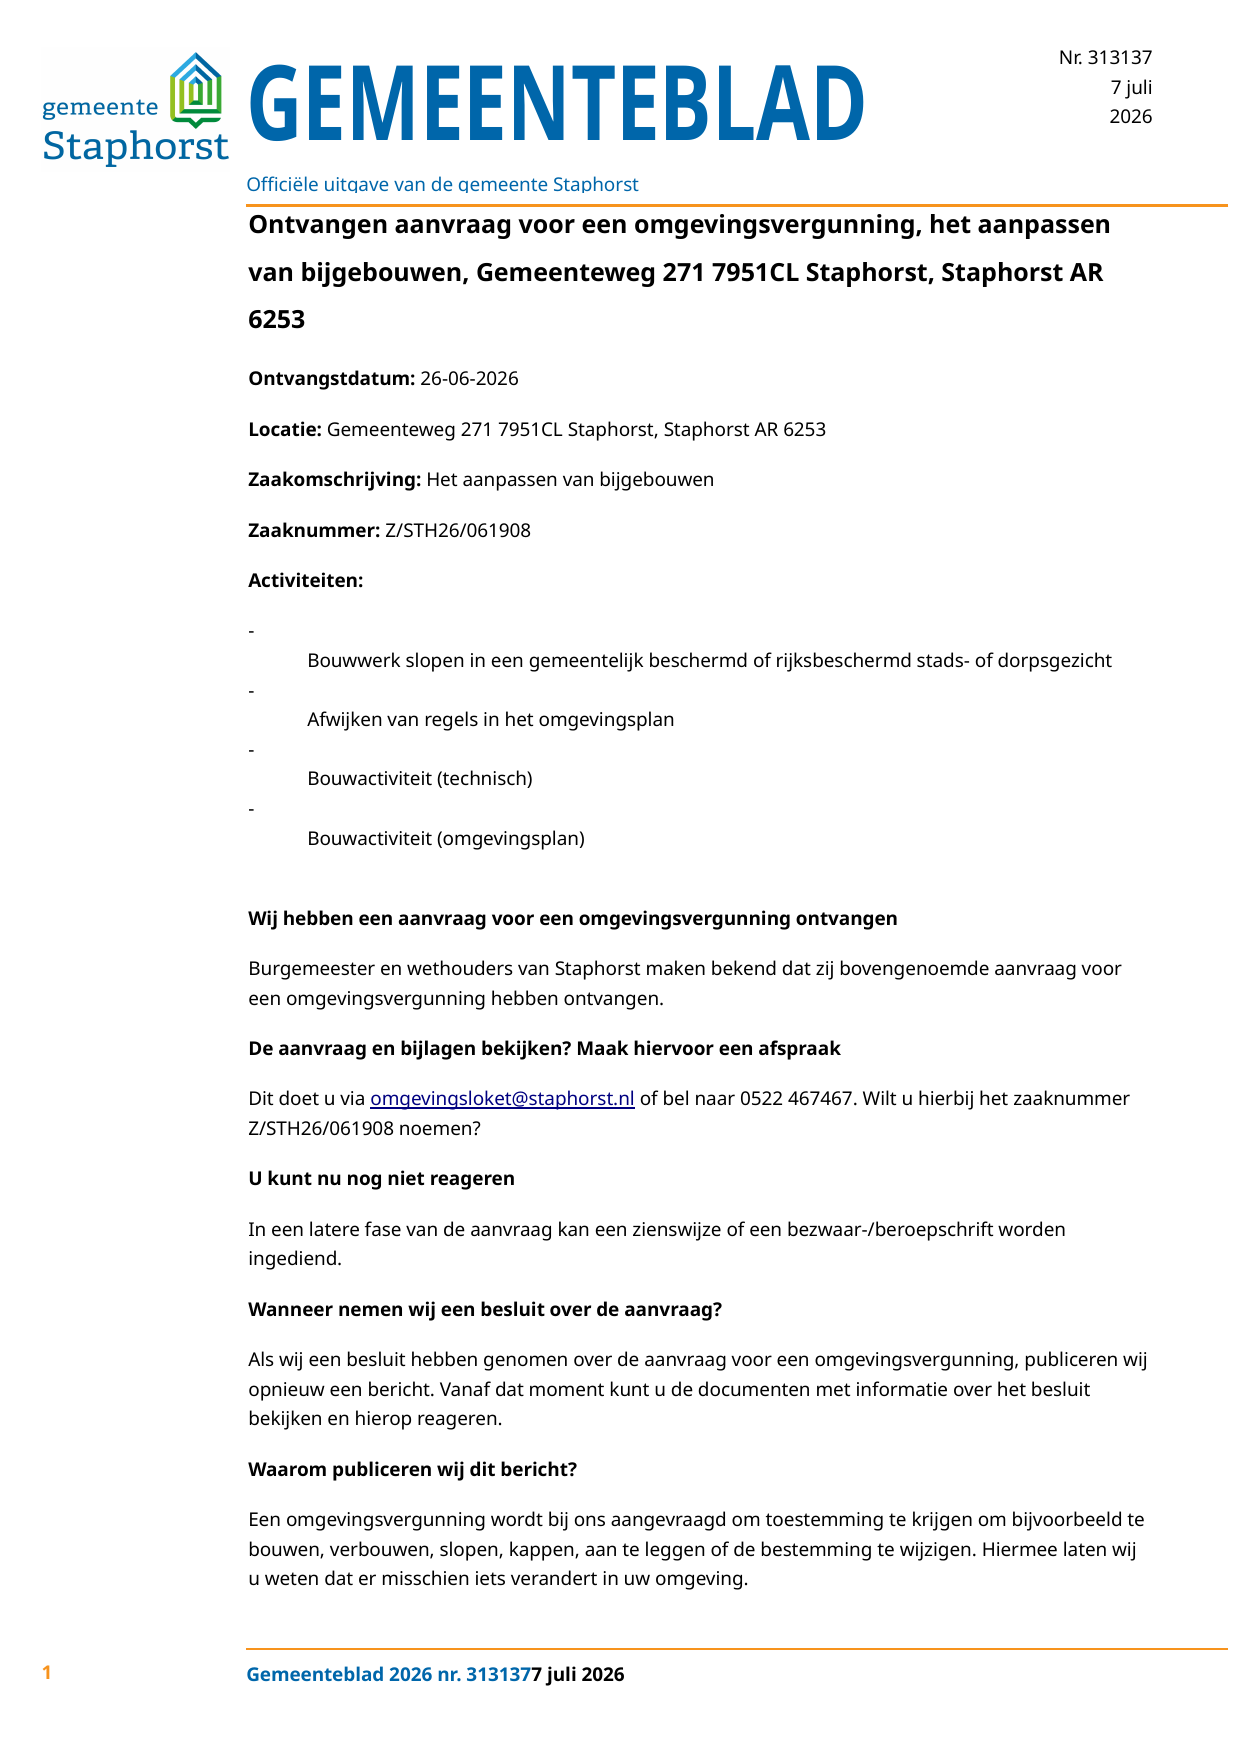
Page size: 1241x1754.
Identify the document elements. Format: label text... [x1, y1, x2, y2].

text Locatie: Gemeenteweg 271 7951CL Staphorst, Staphorst AR 6253 [248, 416, 1152, 442]
text Ontvangstdatum: 26-06-2026 [248, 366, 1152, 391]
text Activiteiten: [248, 567, 1152, 593]
text U kunt nu nog niet reageren [248, 1166, 1152, 1191]
text Als wij een besluit hebben genomen over de aanvraag voor een omgevingsvergunning, publiceren wij opnieuw een bericht. Vanaf dat moment kunt u de documenten met informatie over het besluit bekijken en hierop reageren. [248, 1346, 1152, 1431]
text Wanneer nemen wij een besluit over de aanvraag? [248, 1296, 1152, 1322]
text Zaaknummer: Z/STH26/061908 [248, 517, 1152, 542]
list Bouwactiviteit (omgevingsplan) [248, 825, 1152, 850]
list Afwijken van regels in het omgevingsplan [248, 706, 1152, 732]
text Waarom publiceren wij dit bericht? [248, 1456, 1152, 1482]
text De aanvraag en bijlagen bekijken? Maak hiervoor een afspraak [248, 1035, 1152, 1061]
text Wij hebben een aanvraag voor een omgevingsvergunning ontvangen [248, 905, 1152, 930]
text In een latere fase van de aanvraag kan een zienswijze of een bezwaar-/beroepschrift worden ingediend. [248, 1216, 1152, 1271]
text Ontvangen aanvraag voor een omgevingsvergunning, het aanpassen van bijgebouwen, Gemeenteweg 271 7951CL Staphorst, Staphorst AR 6253 [248, 207, 1152, 336]
list Bouwwerk slopen in een gemeentelijk beschermd of rijksbeschermd stads- of dorpsgezicht [248, 647, 1152, 673]
list Bouwactiviteit (technisch) [248, 766, 1152, 791]
picture [41, 47, 231, 172]
text Dit doet u via omgevingsloket@staphorst.nl of bel naar 0522 467467. Wilt u hierbij het zaaknummer Z/STH26/061908 noemen? [248, 1086, 1152, 1141]
text Burgemeester en wethouders van Staphorst maken bekend dat zij bovengenoemde aanvraag voor een omgevingsvergunning hebben ontvangen. [248, 955, 1152, 1010]
text Zaakomschrijving: Het aanpassen van bijgebouwen [248, 466, 1152, 492]
text Een omgevingsvergunning wordt bij ons aangevraagd om toestemming te krijgen om bijvoorbeeld te bouwen, verbouwen, slopen, kappen, aan te leggen of de bestemming te wijzigen. Hiermee laten wij u weten dat er misschien iets verandert in uw omgeving. [248, 1506, 1152, 1591]
